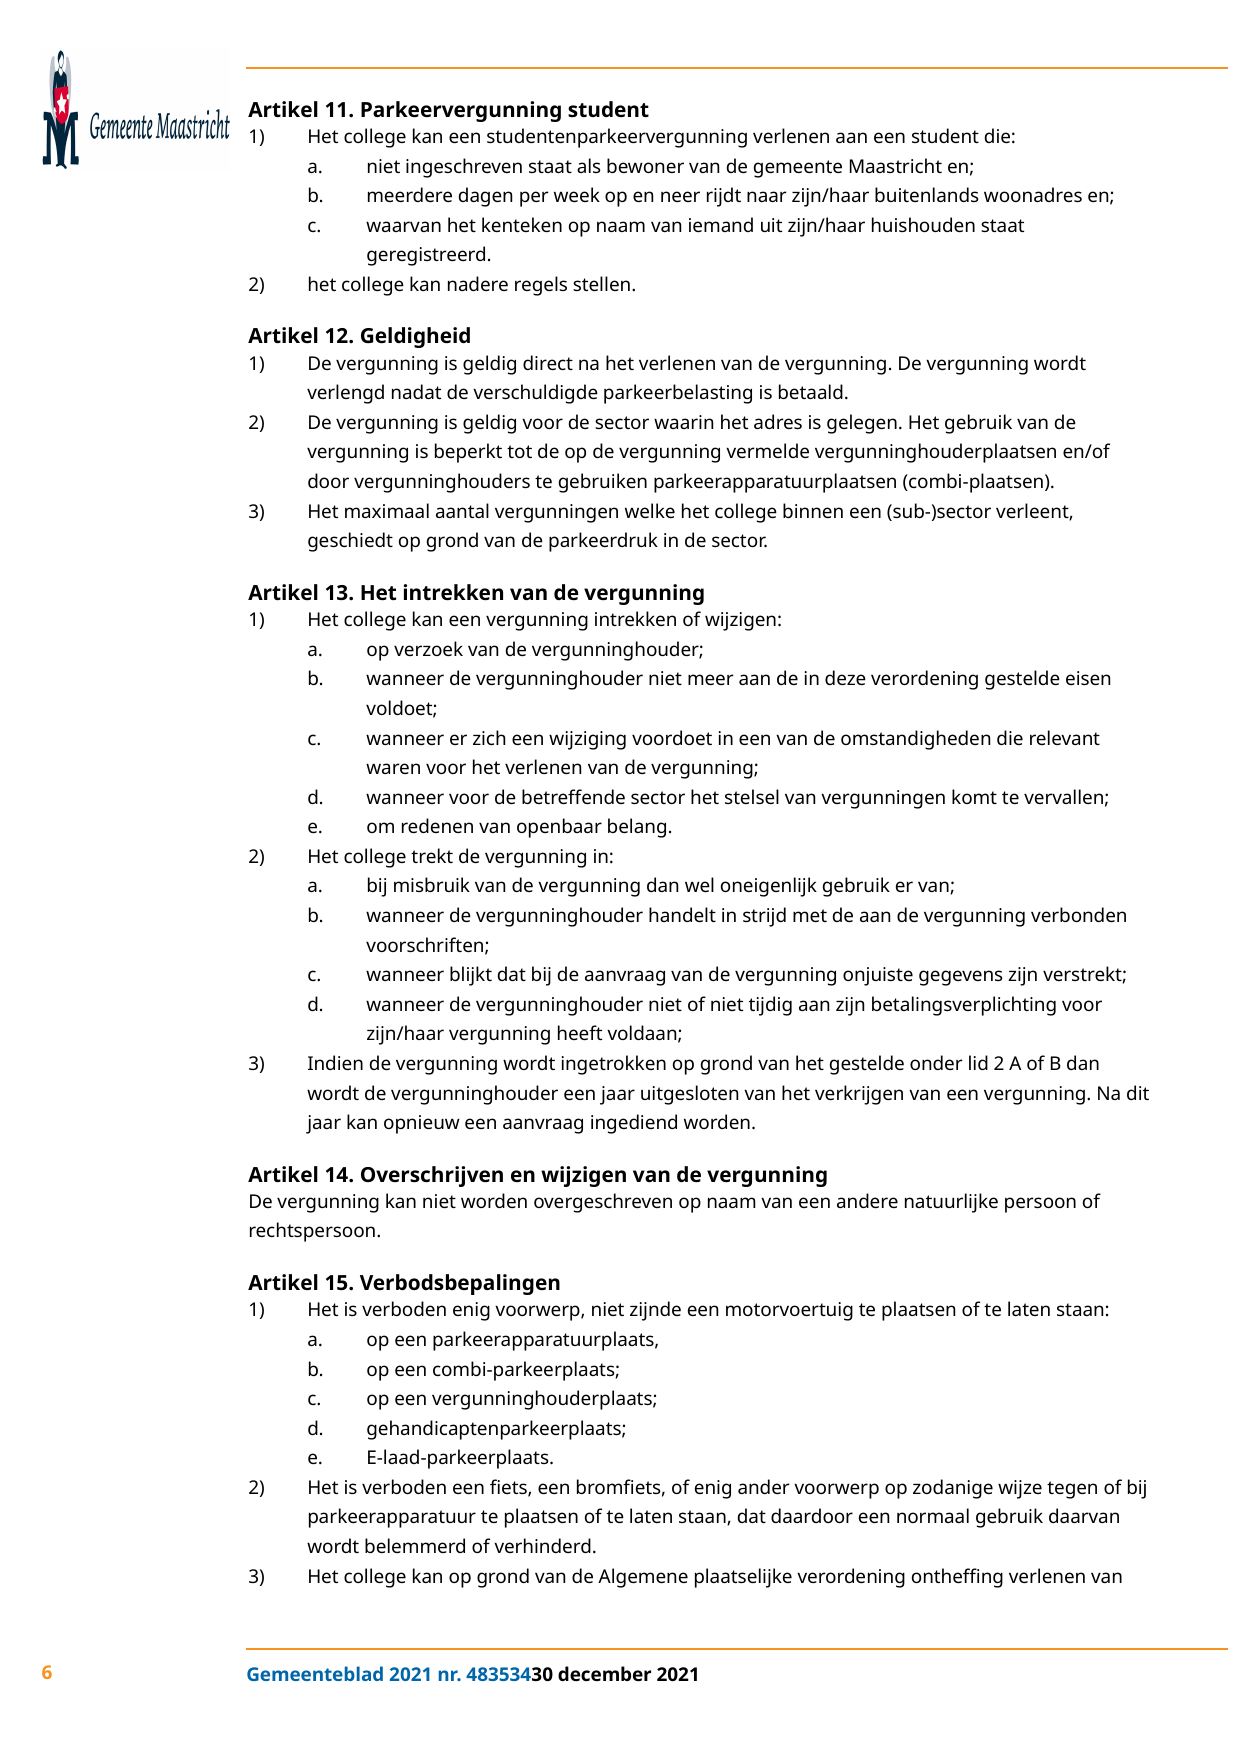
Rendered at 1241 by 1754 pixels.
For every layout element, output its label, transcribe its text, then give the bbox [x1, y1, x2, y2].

list wanneer de vergunninghouder niet of niet tijdig aan zijn betalingsverplichting voor zijn/haar vergunning heeft voldaan; [307, 991, 1152, 1046]
list op een vergunninghouderplaats; [307, 1385, 1152, 1411]
list De vergunning is geldig direct na het verlenen van de vergunning. De vergunning wordt verlengd nadat de verschuldigde parkeerbelasting is betaald. [248, 350, 1152, 405]
list op een combi-parkeerplaats; [307, 1356, 1152, 1381]
list op verzoek van de vergunninghouder; [307, 636, 1152, 662]
list wanneer er zich een wijziging voordoet in een van de omstandigheden die relevant waren voor het verlenen van de vergunning; [307, 725, 1152, 780]
list om redenen van openbaar belang. [307, 813, 1152, 839]
text Artikel 14. Overschrijven en wijzigen van de vergunning [248, 1160, 1152, 1188]
list meerdere dagen per week op en neer rijdt naar zijn/haar buitenlands woonadres en; [307, 182, 1152, 208]
picture [41, 47, 231, 172]
list bij misbruik van de vergunning dan wel oneigenlijk gebruik er van; [307, 873, 1152, 898]
list wanneer de vergunninghouder handelt in strijd met de aan de vergunning verbonden voorschriften; [307, 902, 1152, 957]
text De vergunning kan niet worden overgeschreven op naam van een andere natuurlijke persoon of rechtspersoon. [248, 1188, 1152, 1243]
list waarvan het kenteken op naam van iemand uit zijn/haar huishouden staat geregistreerd. [307, 212, 1152, 267]
text Artikel 15. Verbodsbepalingen [248, 1268, 1152, 1297]
list het college kan nadere regels stellen. [248, 271, 1152, 297]
list wanneer voor de betreffende sector het stelsel van vergunningen komt te vervallen; [307, 784, 1152, 809]
list De vergunning is geldig voor de sector waarin het adres is gelegen. Het gebruik van de vergunning is beperkt tot de op de vergunning vermelde vergunninghouderplaatsen en/of door vergunninghouders te gebruiken parkeerapparatuurplaatsen (combi-plaatsen). [248, 409, 1152, 494]
list wanneer de vergunninghouder niet meer aan de in deze verordening gestelde eisen voldoet; [307, 666, 1152, 721]
list Het college kan op grond van de Algemene plaatselijke verordening ontheffing verlenen van [248, 1563, 1152, 1588]
list E-laad-parkeerplaats. [307, 1444, 1152, 1470]
text Artikel 12. Geldigheid [248, 322, 1152, 350]
list Het maximaal aantal vergunningen welke het college binnen een (sub-)sector verleent, geschiedt op grond van de parkeerdruk in de sector. [248, 498, 1152, 553]
list Het college trekt de vergunning in: [248, 843, 1152, 869]
list Het is verboden een fiets, een bromfiets, of enig ander voorwerp op zodanige wijze tegen of bij parkeerapparatuur te plaatsen of te laten staan, dat daardoor een normaal gebruik daarvan wordt belemmerd of verhinderd. [248, 1474, 1152, 1559]
text Artikel 11. Parkeervergunning student [248, 95, 1152, 123]
list gehandicaptenparkeerplaats; [307, 1415, 1152, 1441]
list op een parkeerapparatuurplaats, [307, 1326, 1152, 1352]
list wanneer blijkt dat bij de aanvraag van de vergunning onjuiste gegevens zijn verstrekt; [307, 961, 1152, 987]
list Het is verboden enig voorwerp, niet zijnde een motorvoertuig te plaatsen of te laten staan: [248, 1297, 1152, 1322]
list Het college kan een studentenparkeervergunning verlenen aan een student die: [248, 123, 1152, 149]
list Indien de vergunning wordt ingetrokken op grond van het gestelde onder lid 2 A of B dan wordt de vergunninghouder een jaar uitgesloten van het verkrijgen van een vergunning. Na dit jaar kan opnieuw een aanvraag ingediend worden. [248, 1050, 1152, 1135]
list niet ingeschreven staat als bewoner van de gemeente Maastricht en; [307, 153, 1152, 178]
list Het college kan een vergunning intrekken of wijzigen: [248, 606, 1152, 632]
text Artikel 13. Het intrekken van de vergunning [248, 578, 1152, 606]
